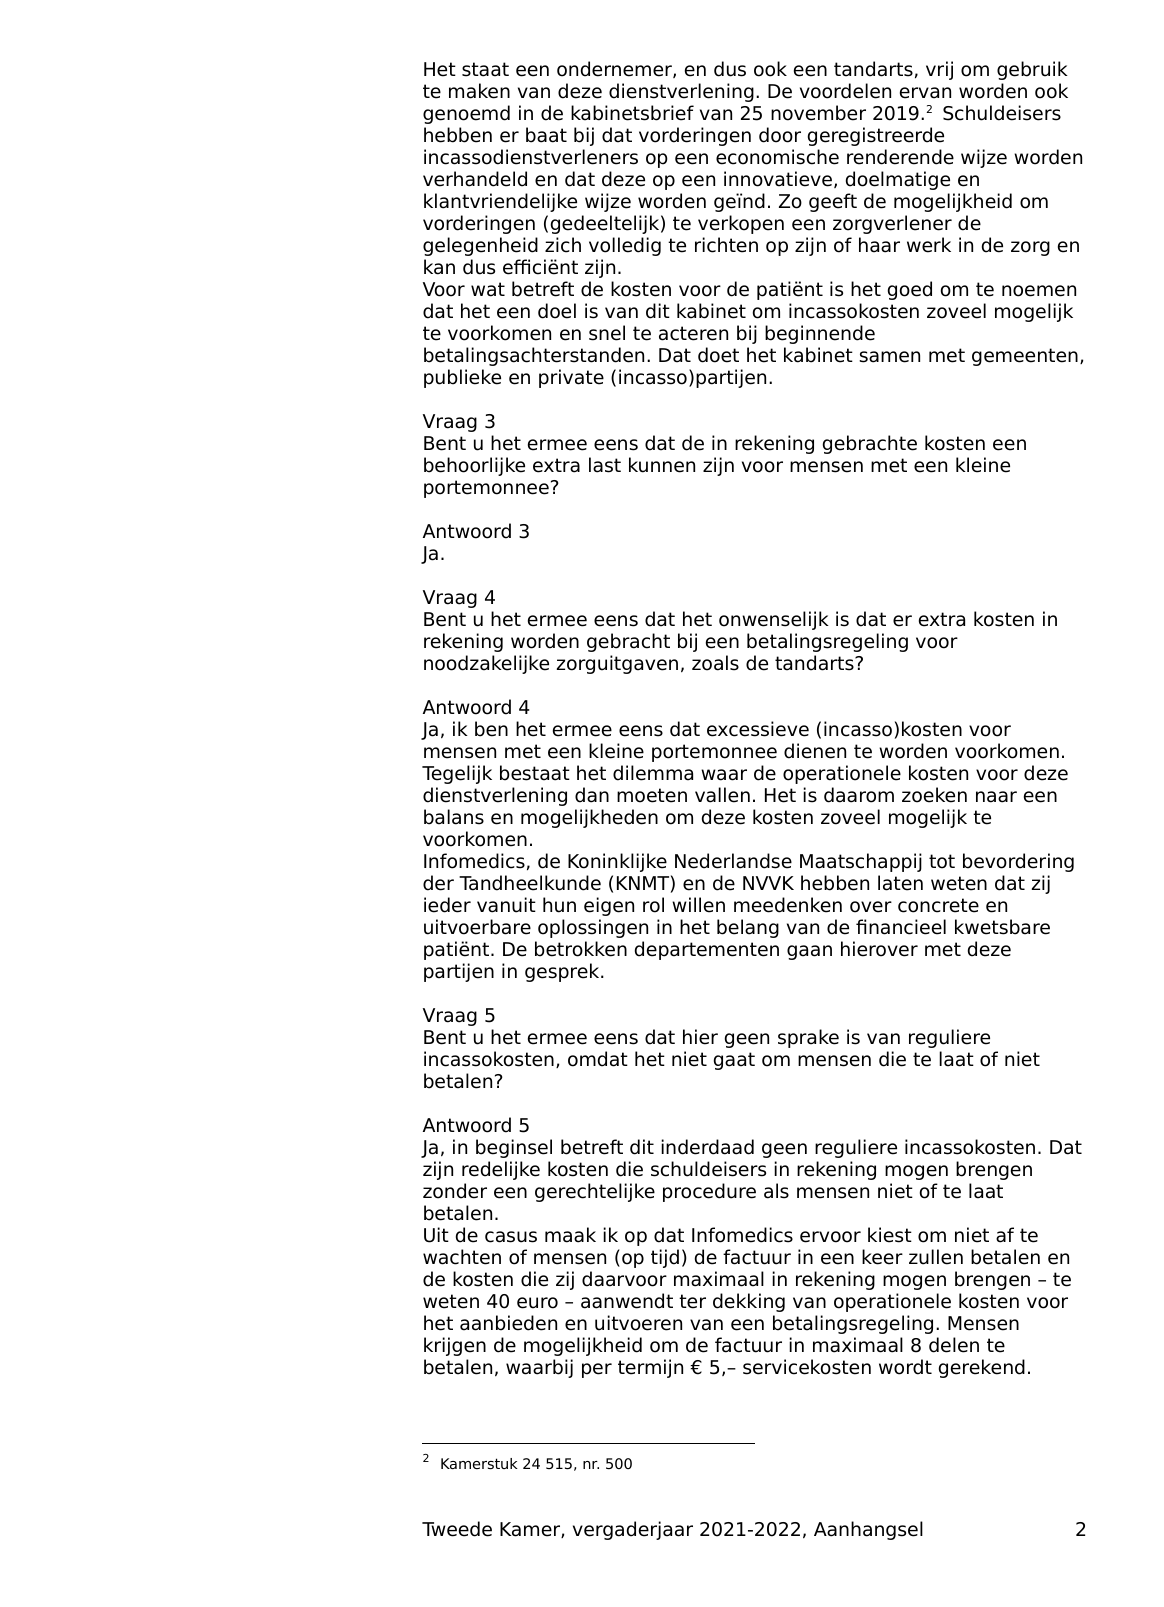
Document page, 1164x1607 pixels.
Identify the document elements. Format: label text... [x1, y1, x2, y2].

text Infomedics, de Koninklijke Nederlandse Maatschappij tot bevordering der Tandheelkunde (KNMT) en de NVVK hebben laten weten dat zij ieder vanuit hun eigen rol willen meedenken over concrete en uitvoerbare oplossingen in het belang van de financieel kwetsbare patiënt. De betrokken departementen gaan hierover met deze partijen in gesprek. [422, 851, 1087, 983]
text Bent u het ermee eens dat het onwenselijk is dat er extra kosten in rekening worden gebracht bij een betalingsregeling voor noodzakelijke zorguitgaven, zoals de tandarts? [422, 609, 1087, 675]
text Het staat een ondernemer, en dus ook een tandarts, vrij om gebruik te maken van deze dienstverlening. De voordelen ervan worden ook genoemd in de kabinetsbrief van 25 november 2019. Schuldeisers hebben er baat bij dat vorderingen door geregistreerde incassodienstverleners op een economische renderende wijze worden verhandeld en dat deze op een innovatieve, doelmatige en klantvriendelijke wijze worden geïnd. Zo geeft de mogelijkheid om vorderingen (gedeeltelijk) te verkopen een zorgverlener de gelegenheid zich volledig te richten op zijn of haar werk in de zorg en kan dus efficiënt zijn. [422, 59, 1087, 279]
text Ja. [422, 543, 1087, 565]
text Vraag 4 [422, 587, 1087, 609]
text Voor wat betreft de kosten voor de patiënt is het goed om te noemen dat het een doel is van dit kabinet om incassokosten zoveel mogelijk te voorkomen en snel te acteren bij beginnende betalingsachterstanden. Dat doet het kabinet samen met gemeenten, publieke en private (incasso)partijen. [422, 279, 1087, 389]
text Vraag 3 [422, 411, 1087, 433]
text Ja, ik ben het ermee eens dat excessieve (incasso)kosten voor mensen met een kleine portemonnee dienen te worden voorkomen. Tegelijk bestaat het dilemma waar de operationele kosten voor deze dienstverlening dan moeten vallen. Het is daarom zoeken naar een balans en mogelijkheden om deze kosten zoveel mogelijk te voorkomen. [422, 719, 1087, 851]
text Uit de casus maak ik op dat Infomedics ervoor kiest om niet af te wachten of mensen (op tijd) de factuur in een keer zullen betalen en de kosten die zij daarvoor maximaal in rekening mogen brengen – te weten 40 euro – aanwendt ter dekking van operationele kosten voor het aanbieden en uitvoeren van een betalingsregeling. Mensen krijgen de mogelijkheid om de factuur in maximaal 8 delen te betalen, waarbij per termijn € 5,– servicekosten wordt gerekend. [422, 1225, 1087, 1379]
text Antwoord 3 [422, 521, 1087, 543]
text Bent u het ermee eens dat hier geen sprake is van reguliere incassokosten, omdat het niet gaat om mensen die te laat of niet betalen? [422, 1027, 1087, 1093]
text Kamerstuk 24 515, nr. 500 [422, 1452, 1087, 1474]
text Bent u het ermee eens dat de in rekening gebrachte kosten een behoorlijke extra last kunnen zijn voor mensen met een kleine portemonnee? [422, 433, 1087, 499]
text Vraag 5 [422, 1005, 1087, 1027]
text Antwoord 4 [422, 697, 1087, 719]
text Ja, in beginsel betreft dit inderdaad geen reguliere incassokosten. Dat zijn redelijke kosten die schuldeisers in rekening mogen brengen zonder een gerechtelijke procedure als mensen niet of te laat betalen. [422, 1137, 1087, 1225]
text Antwoord 5 [422, 1115, 1087, 1137]
